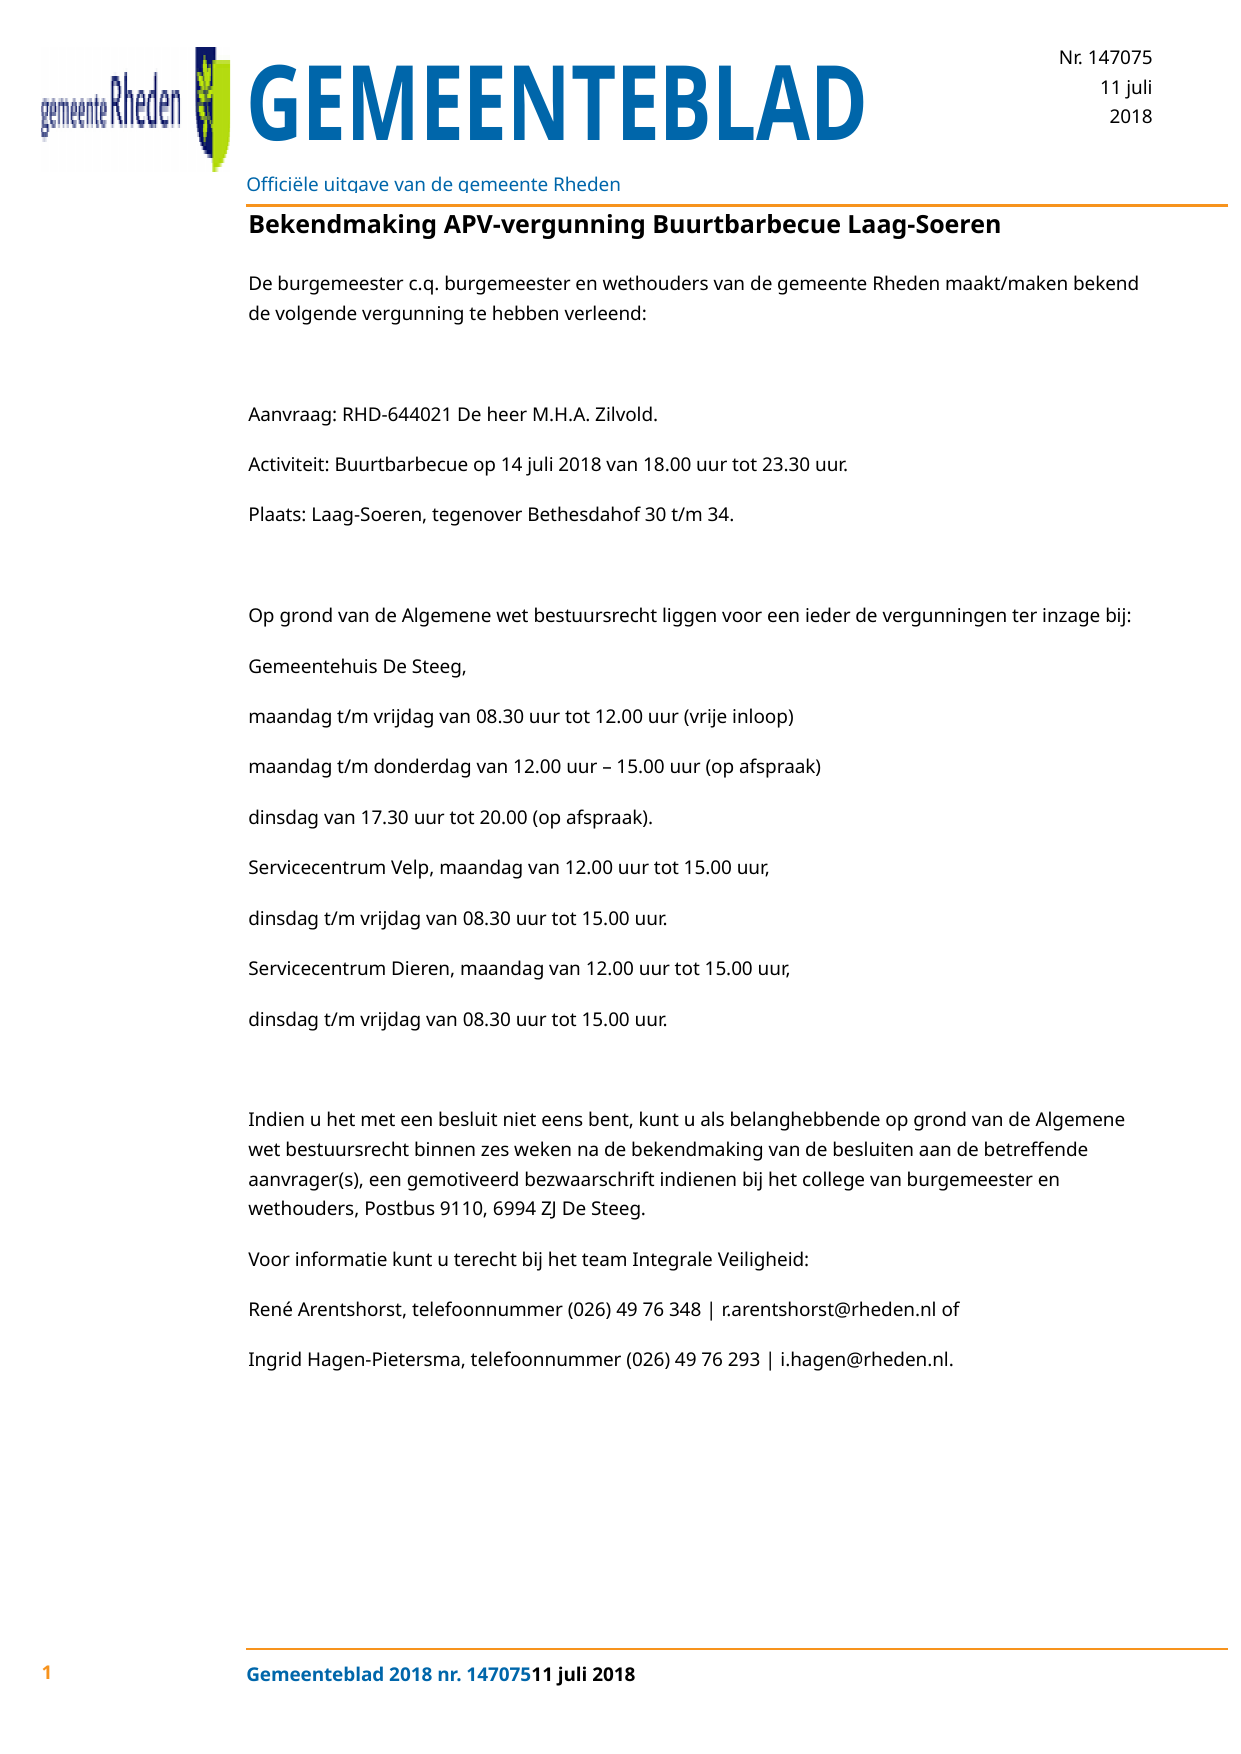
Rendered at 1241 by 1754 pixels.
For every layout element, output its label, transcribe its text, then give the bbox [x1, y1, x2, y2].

picture [41, 47, 231, 172]
text maandag t/m vrijdag van 08.30 uur tot 12.00 uur (vrije inloop) [248, 703, 1152, 729]
text Servicecentrum Dieren, maandag van 12.00 uur tot 15.00 uur, [248, 955, 1152, 981]
text De burgemeester c.q. burgemeester en wethouders van de gemeente Rheden maakt/maken bekend de volgende vergunning te hebben verleend: [248, 270, 1152, 326]
text dinsdag t/m vrijdag van 08.30 uur tot 15.00 uur. [248, 905, 1152, 931]
text Aanvraag: RHD-644021 De heer M.H.A. Zilvold. [248, 401, 1152, 426]
text maandag t/m donderdag van 12.00 uur – 15.00 uur (op afspraak) [248, 754, 1152, 779]
text Op grond van de Algemene wet bestuursrecht liggen voor een ieder de vergunningen ter inzage bij: [248, 602, 1152, 628]
text Voor informatie kunt u terecht bij het team Integrale Veiligheid: [248, 1246, 1152, 1271]
text dinsdag t/m vrijdag van 08.30 uur tot 15.00 uur. [248, 1006, 1152, 1031]
text Activiteit: Buurtbarbecue op 14 juli 2018 van 18.00 uur tot 23.30 uur. [248, 451, 1152, 477]
text Ingrid Hagen-Pietersma, telefoonnummer (026) 49 76 293 | i.hagen@rheden.nl. [248, 1347, 1152, 1372]
text Bekendmaking APV-vergunning Buurtbarbecue Laag-Soeren [248, 207, 1152, 241]
text dinsdag van 17.30 uur tot 20.00 (op afspraak). [248, 804, 1152, 830]
text Plaats: Laag-Soeren, tegenover Bethesdahof 30 t/m 34. [248, 502, 1152, 527]
text René Arentshorst, telefoonnummer (026) 49 76 348 | r.arentshorst@rheden.nl of [248, 1296, 1152, 1322]
text Gemeentehuis De Steeg, [248, 653, 1152, 678]
text Indien u het met een besluit niet eens bent, kunt u als belanghebbende op grond van de Algemene wet bestuursrecht binnen zes weken na de bekendmaking van de besluiten aan de betreffende aanvrager(s), een gemotiveerd bezwaarschrift indienen bij het college van burgemeester en wethouders, Postbus 9110, 6994 ZJ De Steeg. [248, 1107, 1152, 1221]
text Servicecentrum Velp, maandag van 12.00 uur tot 15.00 uur, [248, 854, 1152, 880]
